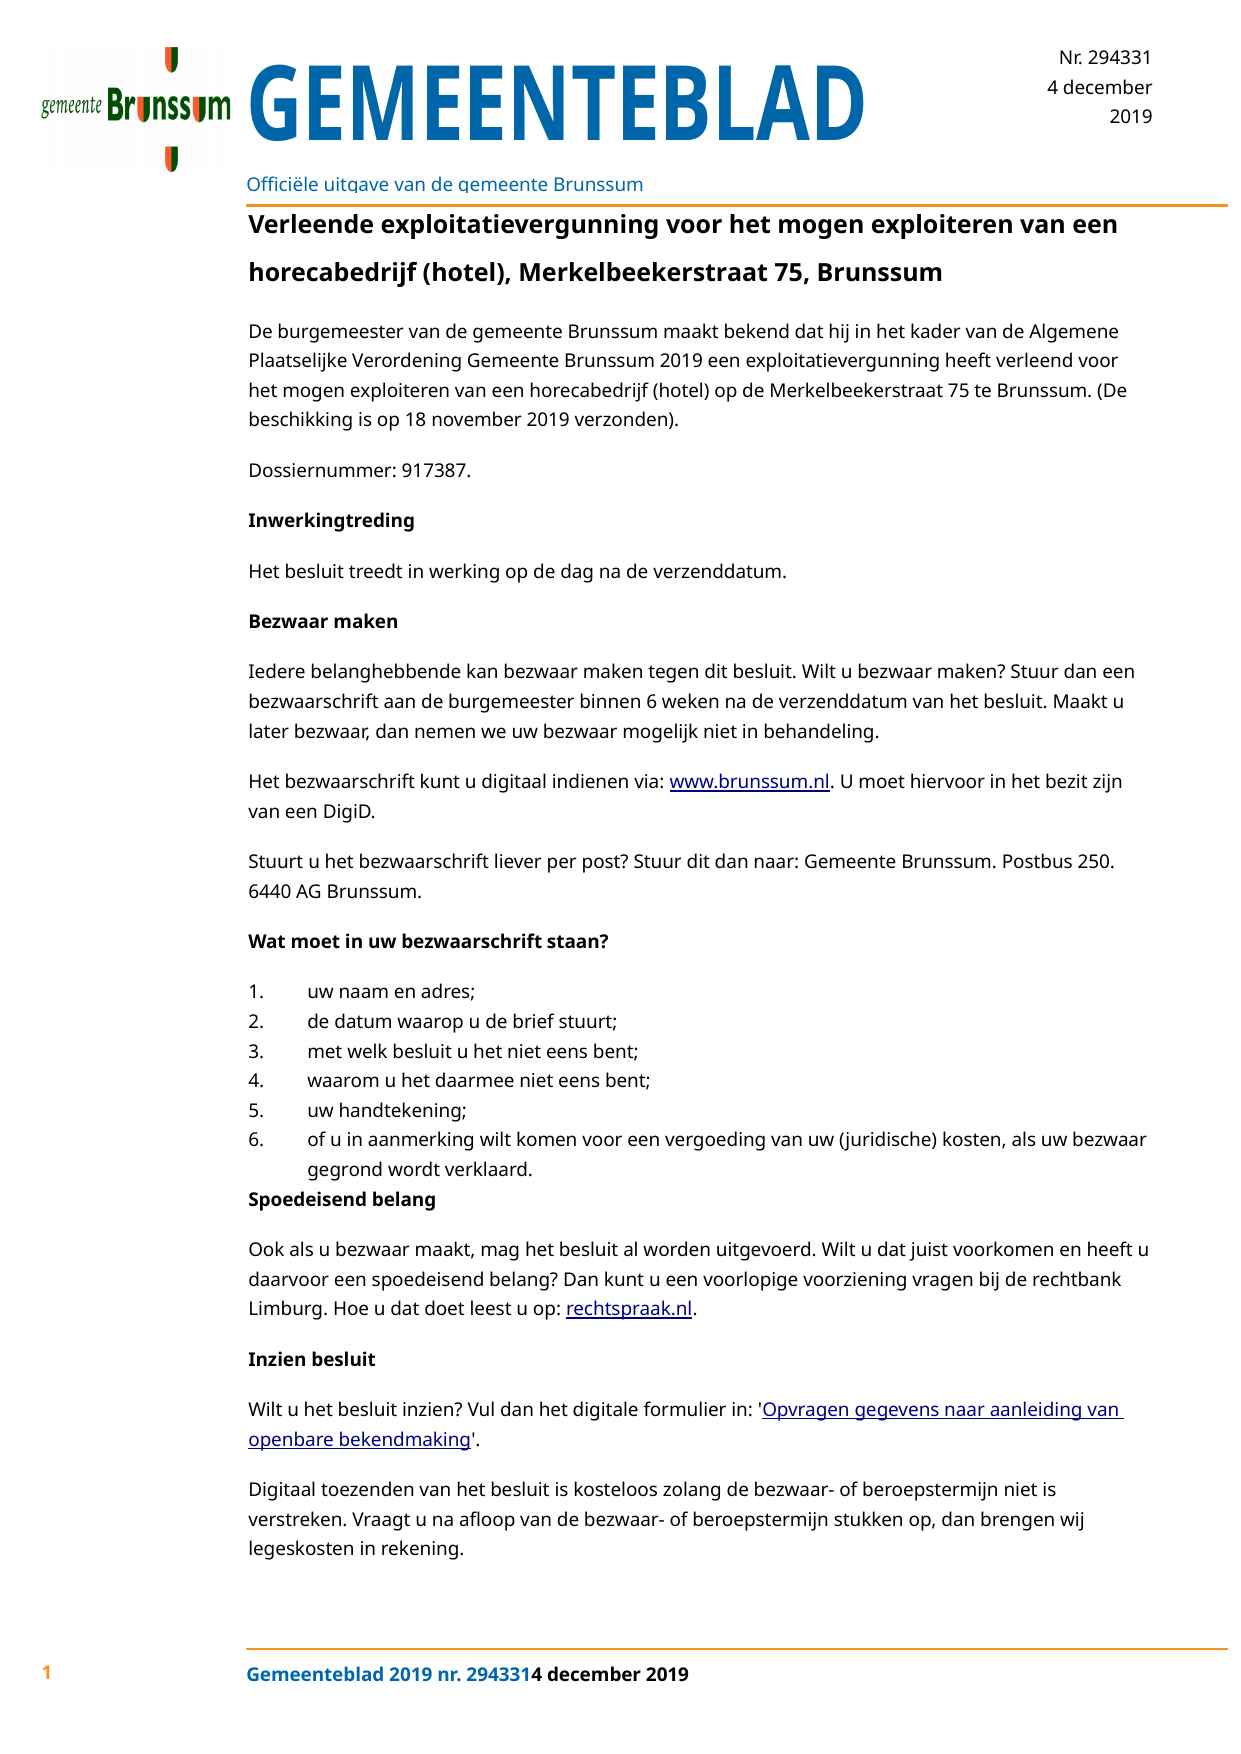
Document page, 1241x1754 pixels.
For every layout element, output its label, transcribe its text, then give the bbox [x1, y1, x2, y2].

list waarom u het daarmee niet eens bent; [248, 1067, 1152, 1093]
text Stuurt u het bezwaarschrift liever per post? Stuur dit dan naar: Gemeente Brunssum. Postbus 250. 6440 AG Brunssum. [248, 848, 1152, 904]
text Digitaal toezenden van het besluit is kosteloos zolang de bezwaar- of beroepstermijn niet is verstreken. Vraagt u na afloop van de bezwaar- of beroepstermijn stukken op, dan brengen wij legeskosten in rekening. [248, 1476, 1152, 1561]
list uw naam en adres; [248, 979, 1152, 1004]
text Bezwaar maken [248, 608, 1152, 634]
text Ook als u bezwaar maakt, mag het besluit al worden uitgevoerd. Wilt u dat juist voorkomen en heeft u daarvoor een spoedeisend belang? Dan kunt u een voorlopige voorziening vragen bij de rechtbank Limburg. Hoe u dat doet leest u op: rechtspraak.nl. [248, 1236, 1152, 1321]
text De burgemeester van de gemeente Brunssum maakt bekend dat hij in het kader van de Algemene Plaatselijke Verordening Gemeente Brunssum 2019 een exploitatievergunning heeft verleend voor het mogen exploiteren van een horecabedrijf (hotel) op de Merkelbeekerstraat 75 te Brunssum. (De beschikking is op 18 november 2019 verzonden). [248, 318, 1152, 432]
text Wilt u het besluit inzien? Vul dan het digitale formulier in: 'Opvragen gegevens naar aanleiding van openbare bekendmaking'. [248, 1396, 1152, 1452]
text Het bezwaarschrift kunt u digitaal indienen via: www.brunssum.nl. U moet hiervoor in het bezit zijn van een DigiD. [248, 768, 1152, 824]
list uw handtekening; [248, 1097, 1152, 1123]
text Iedere belanghebbende kan bezwaar maken tegen dit besluit. Wilt u bezwaar maken? Stuur dan een bezwaarschrift aan de burgemeester binnen 6 weken na de verzenddatum van het besluit. Maakt u later bezwaar, dan nemen we uw bezwaar mogelijk niet in behandeling. [248, 659, 1152, 744]
text Inwerkingtreding [248, 507, 1152, 533]
text Inzien besluit [248, 1346, 1152, 1372]
text Spoedeisend belang [248, 1186, 1152, 1212]
list met welk besluit u het niet eens bent; [248, 1038, 1152, 1064]
text Dossiernummer: 917387. [248, 457, 1152, 483]
list of u in aanmerking wilt komen voor een vergoeding van uw (juridische) kosten, als uw bezwaar gegrond wordt verklaard. [248, 1127, 1152, 1182]
text Het besluit treedt in werking op de dag na de verzenddatum. [248, 558, 1152, 584]
text Verleende exploitatievergunning voor het mogen exploiteren van een horecabedrijf (hotel), Merkelbeekerstraat 75, Brunssum [248, 207, 1152, 288]
picture [41, 47, 231, 172]
list de datum waarop u de brief stuurt; [248, 1008, 1152, 1034]
text Wat moet in uw bezwaarschrift staan? [248, 928, 1152, 954]
